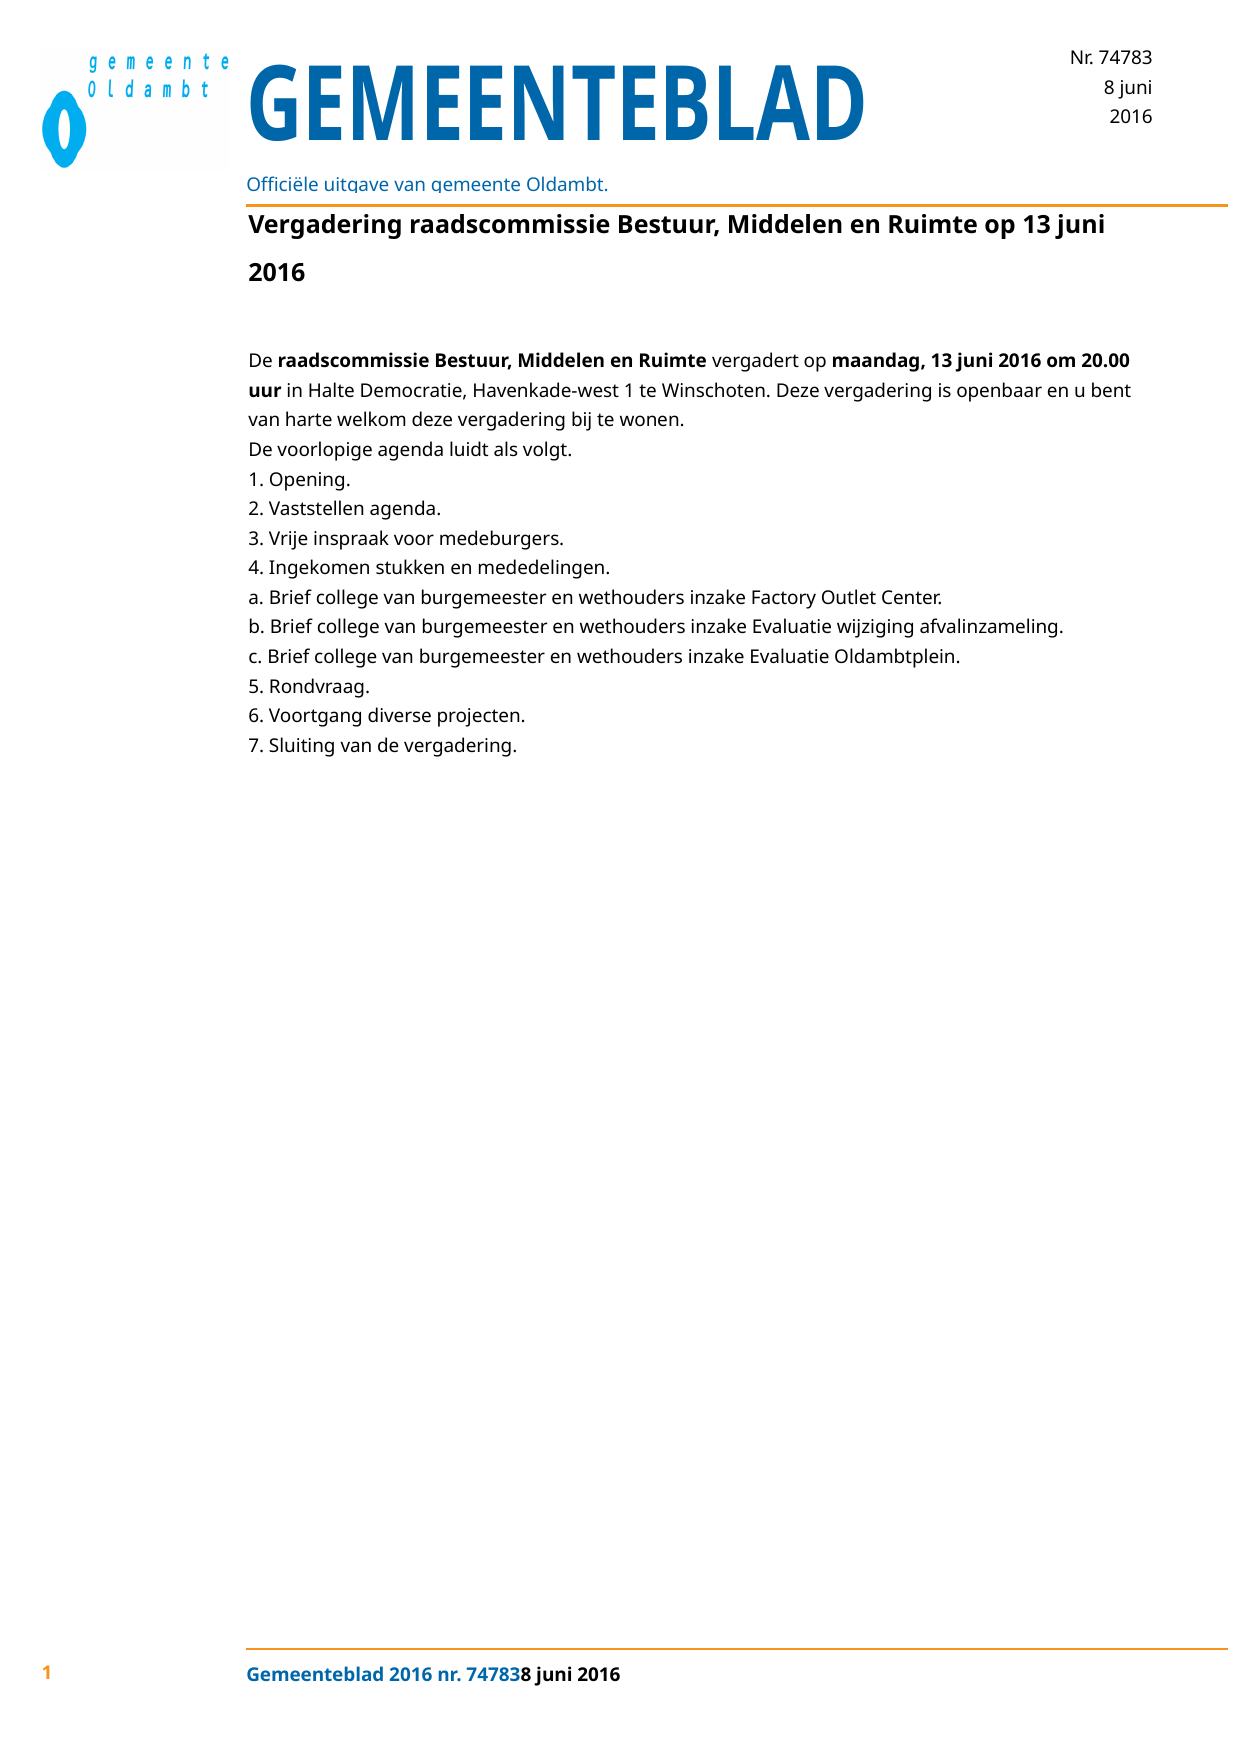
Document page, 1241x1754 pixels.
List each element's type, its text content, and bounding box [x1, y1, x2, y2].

text a. Brief college van burgemeester en wethouders inzake Factory Outlet Center. [248, 584, 1152, 610]
text 3. Vrije inspraak voor medeburgers. [248, 525, 1152, 551]
text Vergadering raadscommissie Bestuur, Middelen en Ruimte op 13 juni 2016 [248, 207, 1152, 288]
text 1. Opening. [248, 466, 1152, 492]
text 4. Ingekomen stukken en mededelingen. [248, 554, 1152, 580]
text 5. Rondvraag. [248, 673, 1152, 699]
text c. Brief college van burgemeester en wethouders inzake Evaluatie Oldambtplein. [248, 643, 1152, 669]
text De raadscommissie Bestuur, Middelen en Ruimte vergadert op maandag, 13 juni 2016 om 20.00 uur in Halte Democratie, Havenkade-west 1 te Winschoten. Deze vergadering is openbaar en u bent van harte welkom deze vergadering bij te wonen. [248, 347, 1152, 432]
text 6. Voortgang diverse projecten. [248, 702, 1152, 728]
picture [41, 47, 231, 172]
text De voorlopige agenda luidt als volgt. [248, 436, 1152, 462]
text 7. Sluiting van de vergadering. [248, 732, 1152, 758]
text b. Brief college van burgemeester en wethouders inzake Evaluatie wijziging afvalinzameling. [248, 614, 1152, 639]
text 2. Vaststellen agenda. [248, 495, 1152, 521]
